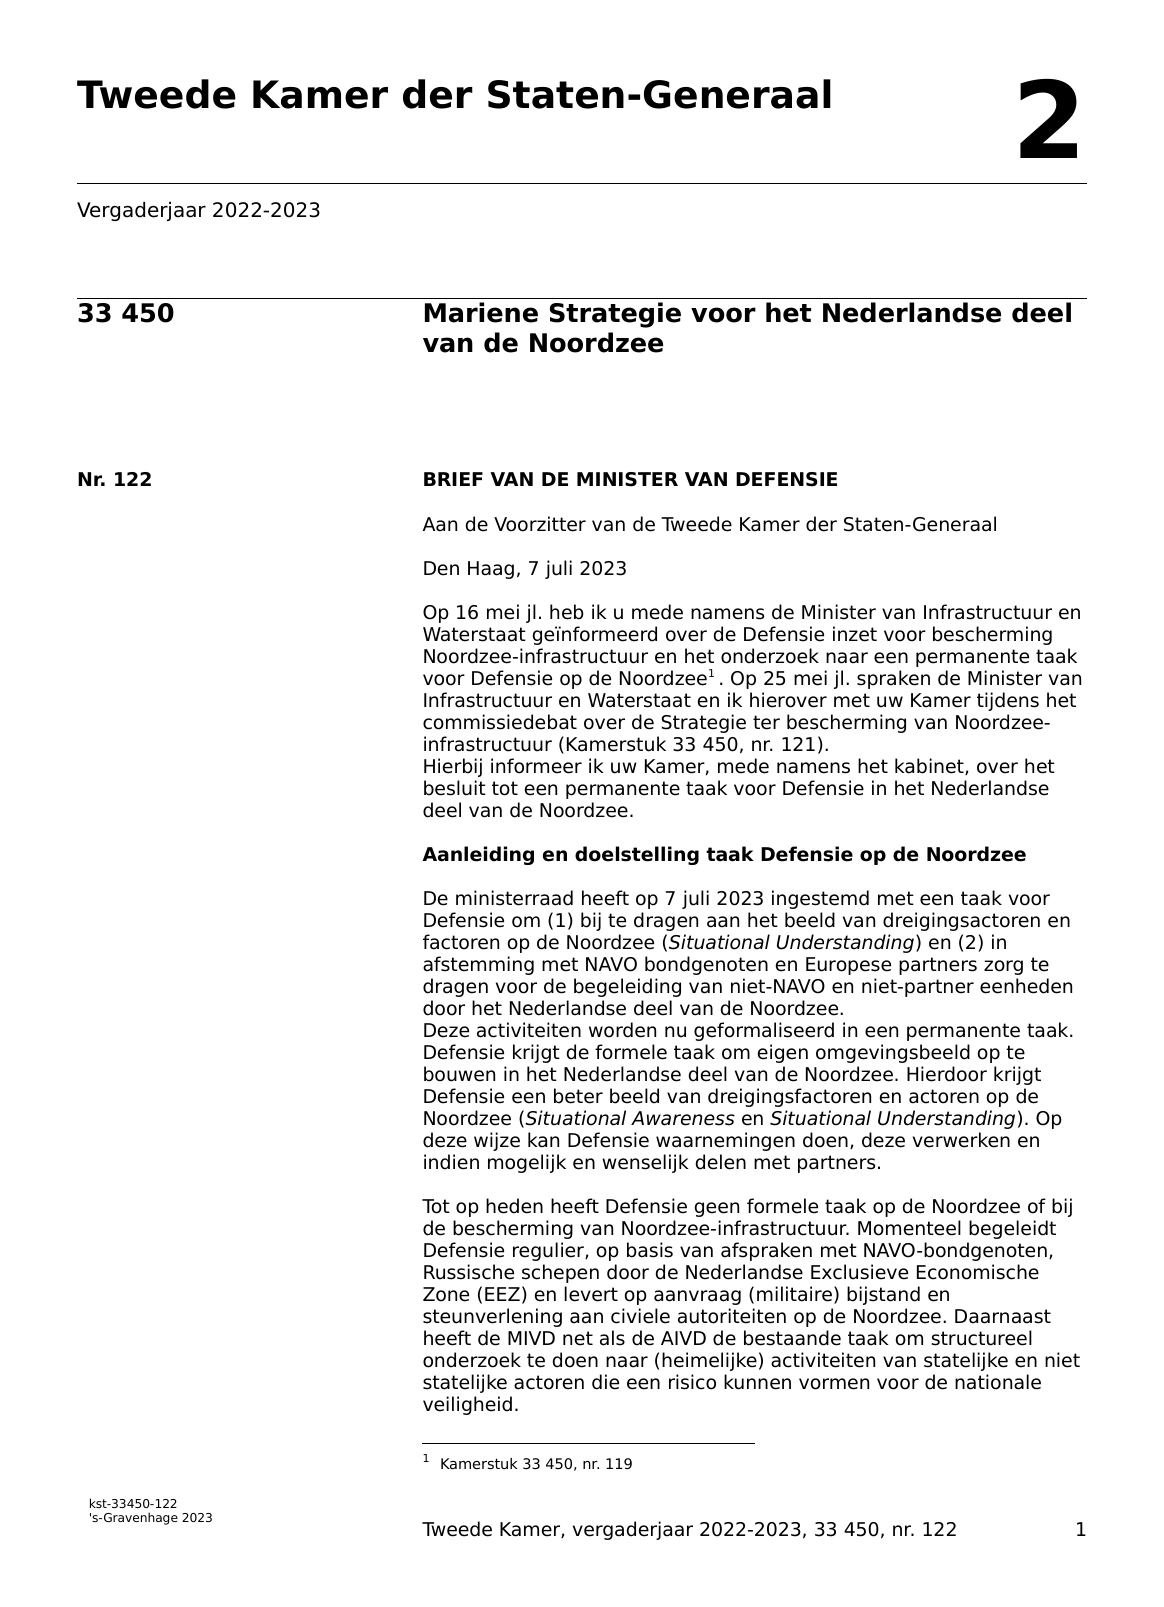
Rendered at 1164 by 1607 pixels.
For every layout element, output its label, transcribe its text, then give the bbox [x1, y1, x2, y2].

subtitle Aanleiding en doelstelling taak Defensie op de Noordzee [422, 844, 1087, 866]
text 's-Gravenhage 2023 [88, 1511, 323, 1525]
table_cell Vergaderjaar 2022-2023 [77, 184, 1087, 298]
text Den Haag, 7 juli 2023 [422, 558, 1087, 580]
text Aan de Voorzitter van de Tweede Kamer der Staten-Generaal [422, 513, 1087, 536]
text Kamerstuk 33 450, nr. 119 [422, 1452, 1087, 1474]
text Tot op heden heeft Defensie geen formele taak op de Noordzee of bij de bescherming van Noordzee-infrastructuur. Momenteel begeleidt Defensie regulier, op basis van afspraken met NAVO-bondgenoten, Russische schepen door de Nederlandse Exclusieve Economische Zone (EEZ) en levert op aanvraag (militaire) bijstand en steunverlening aan civiele autoriteiten op de Noordzee. Daarnaast heeft de MIVD net als de AIVD de bestaande taak om structureel onderzoek te doen naar (heimelijke) activiteiten van statelijke en niet statelijke actoren die een risico kunnen vormen voor de nationale veiligheid. [422, 1196, 1087, 1416]
subtitle 33 450 Mariene Strategie voor het Nederlandse deel van de Noordzee [77, 299, 1087, 358]
text Deze activiteiten worden nu geformaliseerd in een permanente taak. Defensie krijgt de formele taak om eigen omgevingsbeeld op te bouwen in het Nederlandse deel van de Noordzee. Hierdoor krijgt Defensie een beter beeld van dreigingsfactoren en actoren op de Noordzee (Situational Awareness en Situational Understanding). Op deze wijze kan Defensie waarnemingen doen, deze verwerken en indien mogelijk en wenselijk delen met partners. [422, 1020, 1087, 1174]
subtitle Nr. 122 BRIEF VAN DE MINISTER VAN DEFENSIE [77, 469, 1087, 491]
text De ministerraad heeft op 7 juli 2023 ingestemd met een taak voor Defensie om (1) bij te dragen aan het beeld van dreigingsactoren en factoren op de Noordzee (Situational Understanding) en (2) in afstemming met NAVO bondgenoten en Europese partners zorg te dragen voor de begeleiding van niet-NAVO en niet-partner eenheden door het Nederlandse deel van de Noordzee. [422, 888, 1087, 1020]
text Hierbij informeer ik uw Kamer, mede namens het kabinet, over het besluit tot een permanente taak voor Defensie in het Nederlandse deel van de Noordzee. [422, 756, 1087, 822]
table_header Tweede Kamer der Staten-Generaal [77, 59, 886, 183]
text kst-33450-122 [88, 1497, 323, 1511]
table_header 2 [886, 59, 1087, 183]
text Op 16 mei jl. heb ik u mede namens de Minister van Infrastructuur en Waterstaat geïnformeerd over de Defensie inzet voor bescherming Noordzee-infrastructuur en het onderzoek naar een permanente taak voor Defensie op de Noordzee. Op 25 mei jl. spraken de Minister van Infrastructuur en Waterstaat en ik hierover met uw Kamer tijdens het commissiedebat over de Strategie ter bescherming van Noordzee-infrastructuur (Kamerstuk 33 450, nr. 121). [422, 602, 1087, 756]
